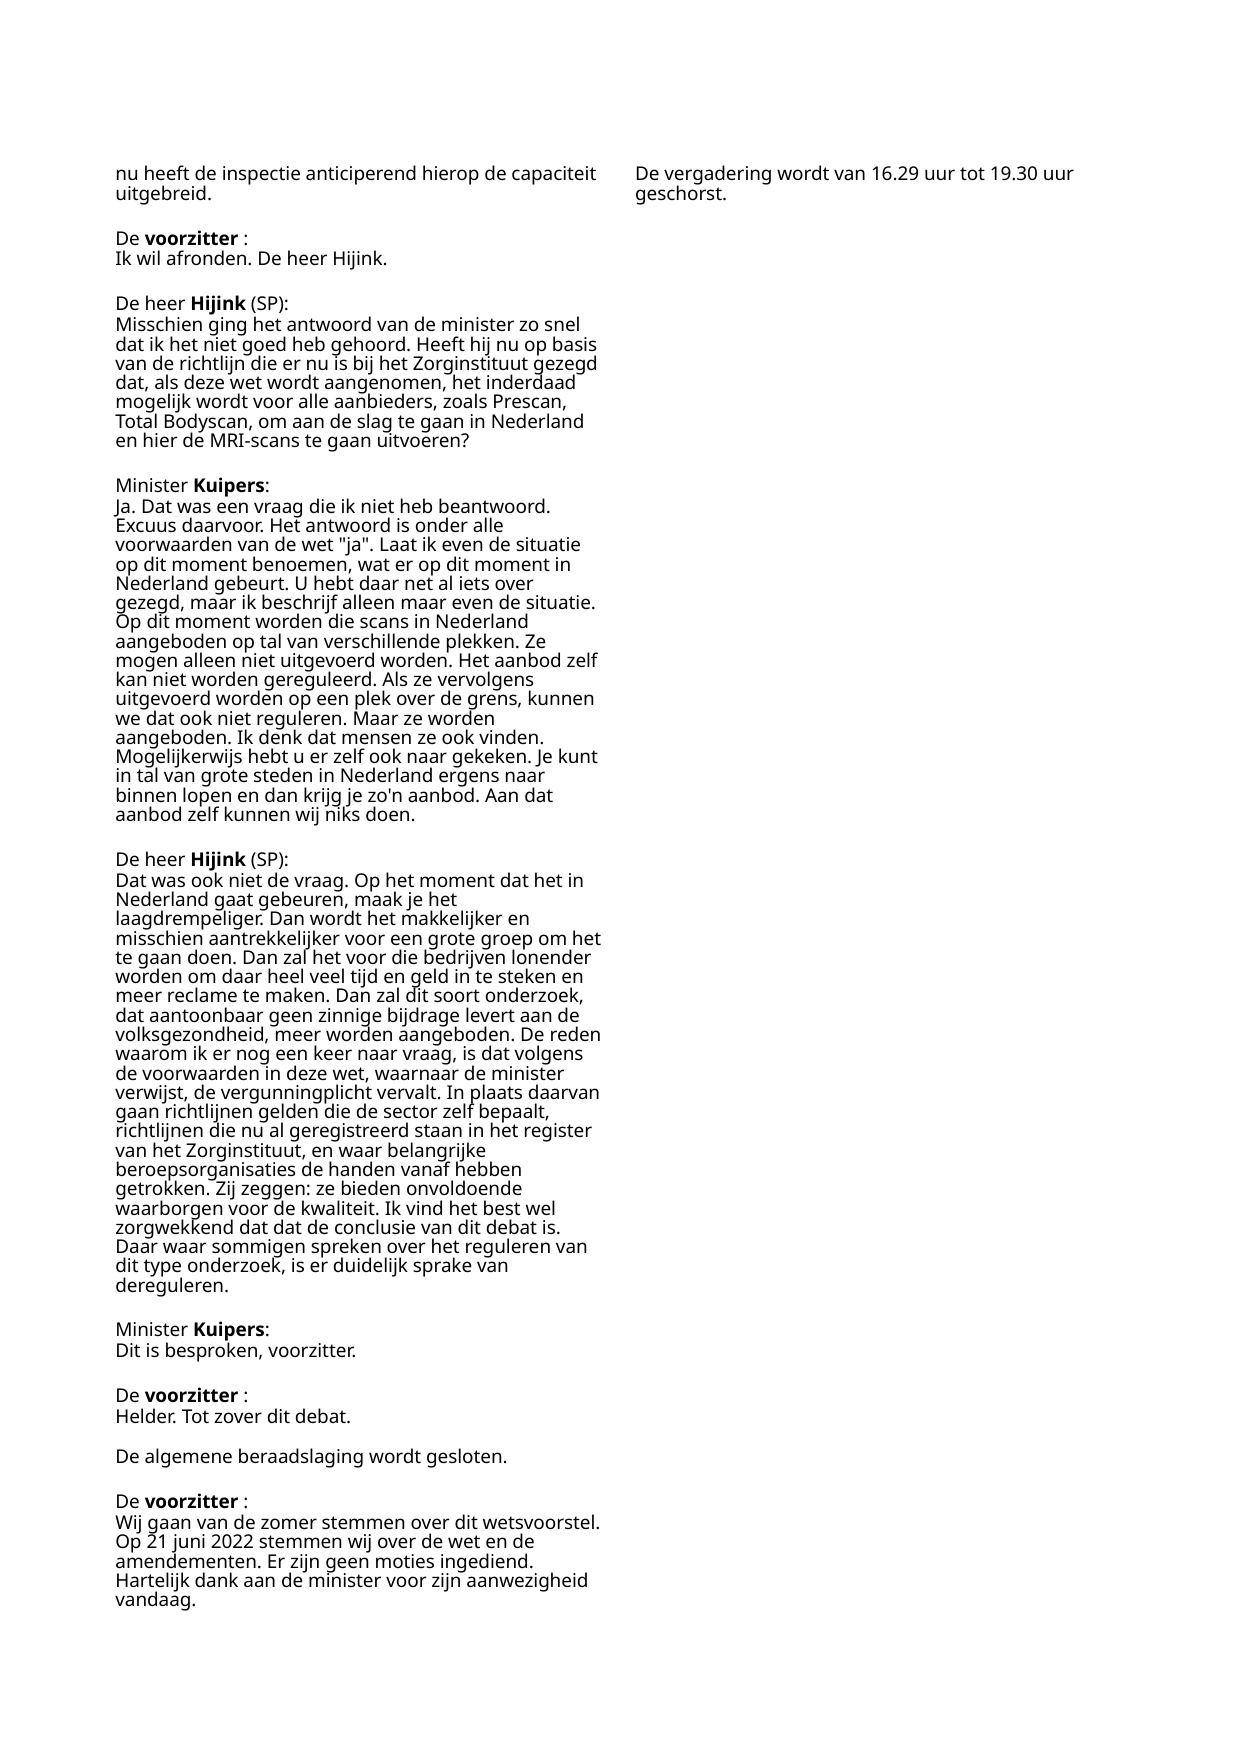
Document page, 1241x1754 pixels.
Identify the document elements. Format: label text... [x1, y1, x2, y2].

text Minister Kuipers: [115, 472, 605, 498]
text De voorzitter : [115, 1382, 605, 1408]
text Misschien ging het antwoord van de minister zo snel dat ik het niet goed heb gehoord. Heeft hij nu op basis van de richtlijn die er nu is bij het Zorginstituut gezegd dat, als deze wet wordt aangenomen, het inderdaad mogelijk wordt voor alle aanbieders, zoals Prescan, Total Bodyscan, om aan de slag te gaan in Nederland en hier de MRI-scans te gaan uitvoeren? [115, 316, 605, 451]
text De voorzitter : [115, 1488, 605, 1514]
text Dat was ook niet de vraag. Op het moment dat het in Nederland gaat gebeuren, maak je het laagdrempeliger. Dan wordt het makkelijker en misschien aantrekkelijker voor een grote groep om het te gaan doen. Dan zal het voor die bedrijven lonender worden om daar heel veel tijd en geld in te steken en meer reclame te maken. Dan zal dit soort onderzoek, dat aantoonbaar geen zinnige bijdrage levert aan de volksgezondheid, meer worden aangeboden. De reden waarom ik er nog een keer naar vraag, is dat volgens de voorwaarden in deze wet, waarnaar de minister verwijst, de vergunningplicht vervalt. In plaats daarvan gaan richtlijnen gelden die de sector zelf bepaalt, richtlijnen die nu al geregistreerd staan in het register van het Zorginstituut, en waar belangrijke beroepsorganisaties de handen vanaf hebben getrokken. Zij zeggen: ze bieden onvoldoende waarborgen voor de kwaliteit. Ik vind het best wel zorgwekkend dat dat de conclusie van dit debat is. Daar waar sommigen spreken over het reguleren van dit type onderzoek, is er duidelijk sprake van dereguleren. [115, 872, 605, 1296]
text nu heeft de inspectie anticiperend hierop de capaciteit uitgebreid. [115, 165, 605, 204]
text De heer Hijink (SP): [115, 291, 605, 316]
text De algemene beraadslaging wordt gesloten. [115, 1448, 605, 1468]
text Wij gaan van de zomer stemmen over dit wetsvoorstel. Op 21 juni 2022 stemmen wij over de wet en de amendementen. Er zijn geen moties ingediend. Hartelijk dank aan de minister voor zijn aanwezigheid vandaag. [115, 1514, 605, 1611]
text Ik wil afronden. De heer Hijink. [115, 250, 605, 270]
text Dit is besproken, voorzitter. [115, 1342, 605, 1362]
text De vergadering wordt van 16.29 uur tot 19.30 uur geschorst. [635, 165, 1125, 204]
text Helder. Tot zover dit debat. [115, 1408, 605, 1427]
text Ja. Dat was een vraag die ik niet heb beantwoord. Excuus daarvoor. Het antwoord is onder alle voorwaarden van de wet "ja". Laat ik even de situatie op dit moment benoemen, wat er op dit moment in Nederland gebeurt. U hebt daar net al iets over gezegd, maar ik beschrijf alleen maar even de situatie. Op dit moment worden die scans in Nederland aangeboden op tal van verschillende plekken. Ze mogen alleen niet uitgevoerd worden. Het aanbod zelf kan niet worden gereguleerd. Als ze vervolgens uitgevoerd worden op een plek over de grens, kunnen we dat ook niet reguleren. Maar ze worden aangeboden. Ik denk dat mensen ze ook vinden. Mogelijkerwijs hebt u er zelf ook naar gekeken. Je kunt in tal van grote steden in Nederland ergens naar binnen lopen en dan krijg je zo'n aanbod. Aan dat aanbod zelf kunnen wij niks doen. [115, 498, 605, 825]
text De heer Hijink (SP): [115, 846, 605, 872]
text De voorzitter : [115, 225, 605, 250]
text Minister Kuipers: [115, 1317, 605, 1342]
